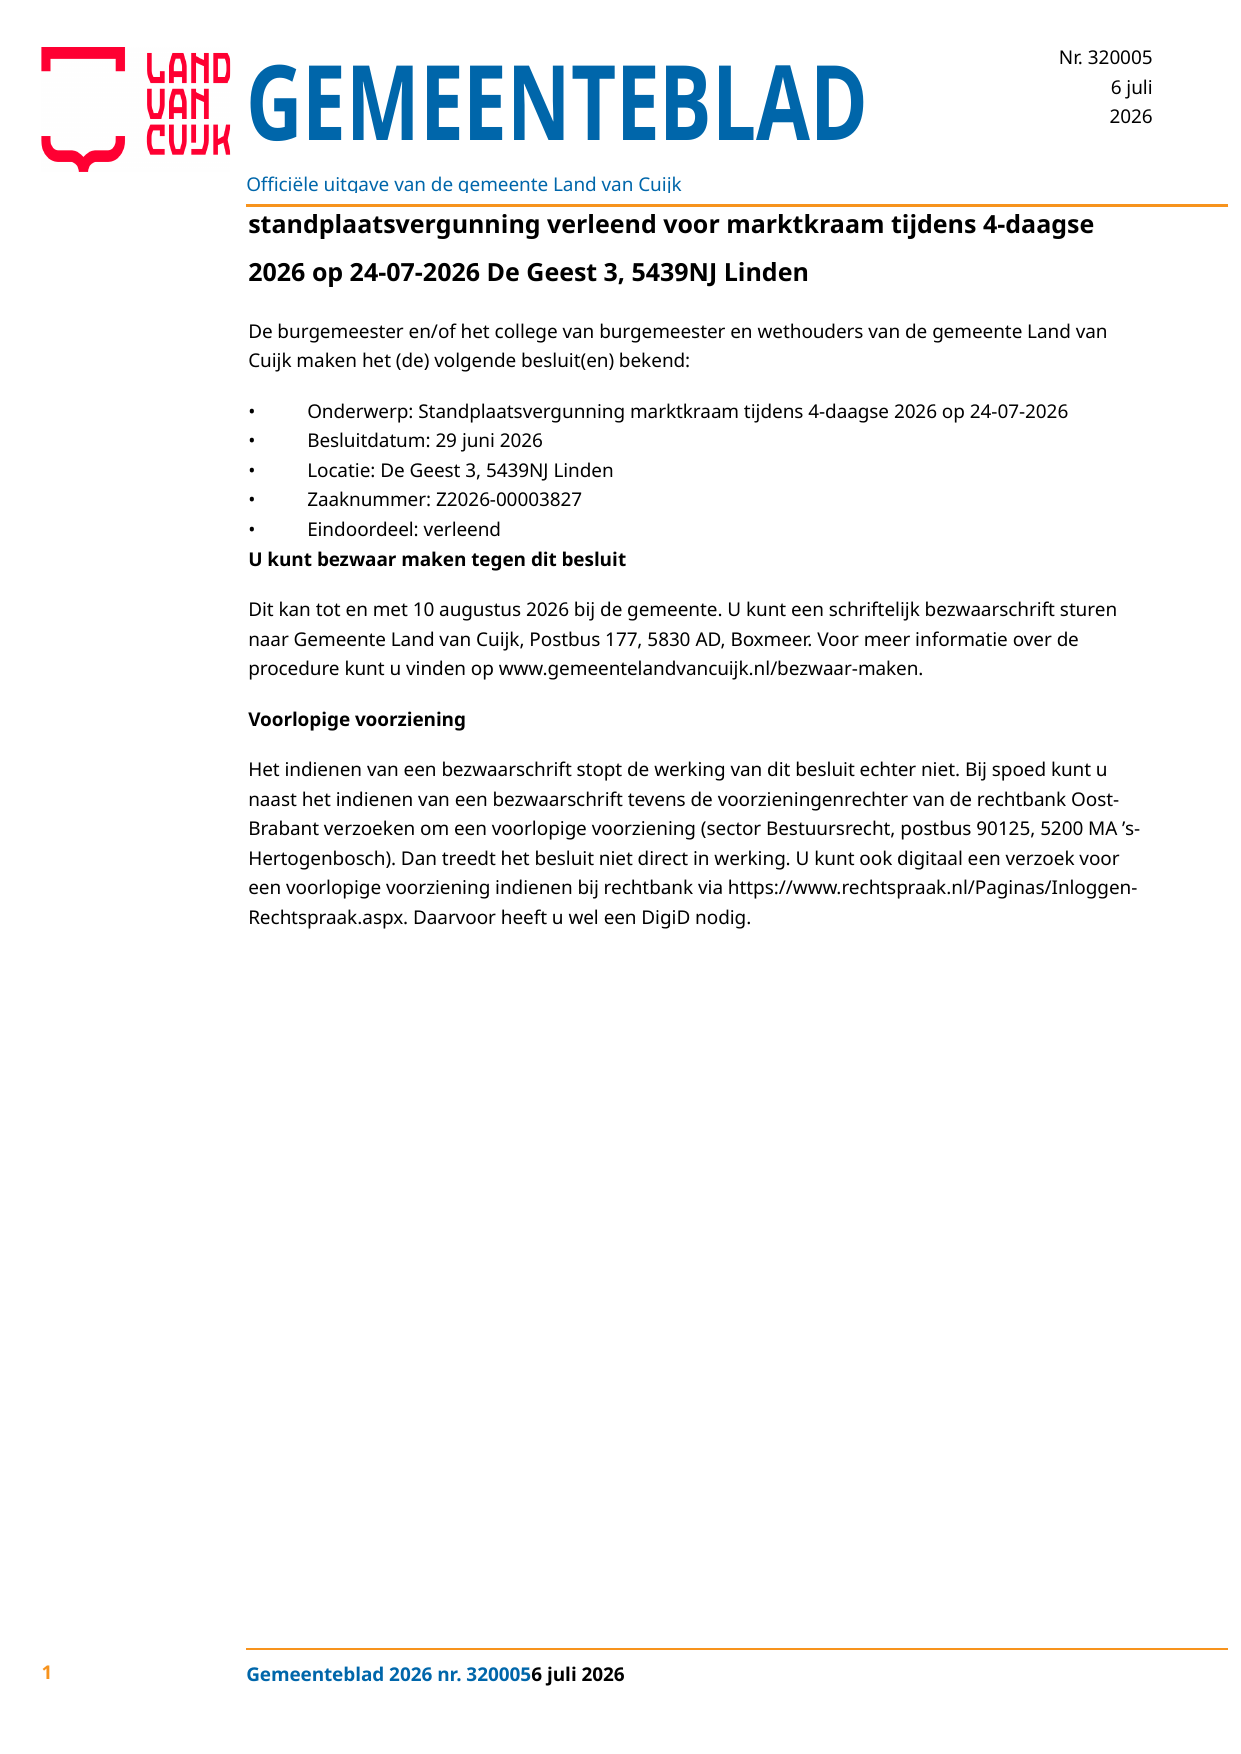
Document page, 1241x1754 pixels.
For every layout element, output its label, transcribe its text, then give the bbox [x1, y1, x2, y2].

text U kunt bezwaar maken tegen dit besluit [248, 546, 1152, 572]
text Voorlopige voorziening [248, 706, 1152, 732]
list Eindoordeel: verleend [248, 516, 1152, 542]
list Besluitdatum: 29 juni 2026 [248, 427, 1152, 453]
text Dit kan tot en met 10 augustus 2026 bij de gemeente. U kunt een schriftelijk bezwaarschrift sturen naar Gemeente Land van Cuijk, Postbus 177, 5830 AD, Boxmeer. Voor meer informatie over de procedure kunt u vinden op www.gemeentelandvancuijk.nl/bezwaar-maken. [248, 596, 1152, 681]
list Zaaknummer: Z2026-00003827 [248, 487, 1152, 512]
text Het indienen van een bezwaarschrift stopt de werking van dit besluit echter niet. Bij spoed kunt u naast het indienen van een bezwaarschrift tevens de voorzieningenrechter van de rechtbank Oost-Brabant verzoeken om een voorlopige voorziening (sector Bestuursrecht, postbus 90125, 5200 MA ’s-Hertogenbosch). Dan treedt het besluit niet direct in werking. U kunt ook digitaal een verzoek voor een voorlopige voorziening indienen bij rechtbank via https://www.rechtspraak.nl/Paginas/Inloggen-Rechtspraak.aspx. Daarvoor heeft u wel een DigiD nodig. [248, 756, 1152, 930]
list Locatie: De Geest 3, 5439NJ Linden [248, 457, 1152, 483]
text standplaatsvergunning verleend voor marktkraam tijdens 4-daagse 2026 op 24-07-2026 De Geest 3, 5439NJ Linden [248, 207, 1152, 288]
picture [41, 47, 231, 172]
list Onderwerp: Standplaatsvergunning marktkraam tijdens 4-daagse 2026 op 24-07-2026 [248, 398, 1152, 424]
text De burgemeester en/of het college van burgemeester en wethouders van de gemeente Land van Cuijk maken het (de) volgende besluit(en) bekend: [248, 318, 1152, 373]
